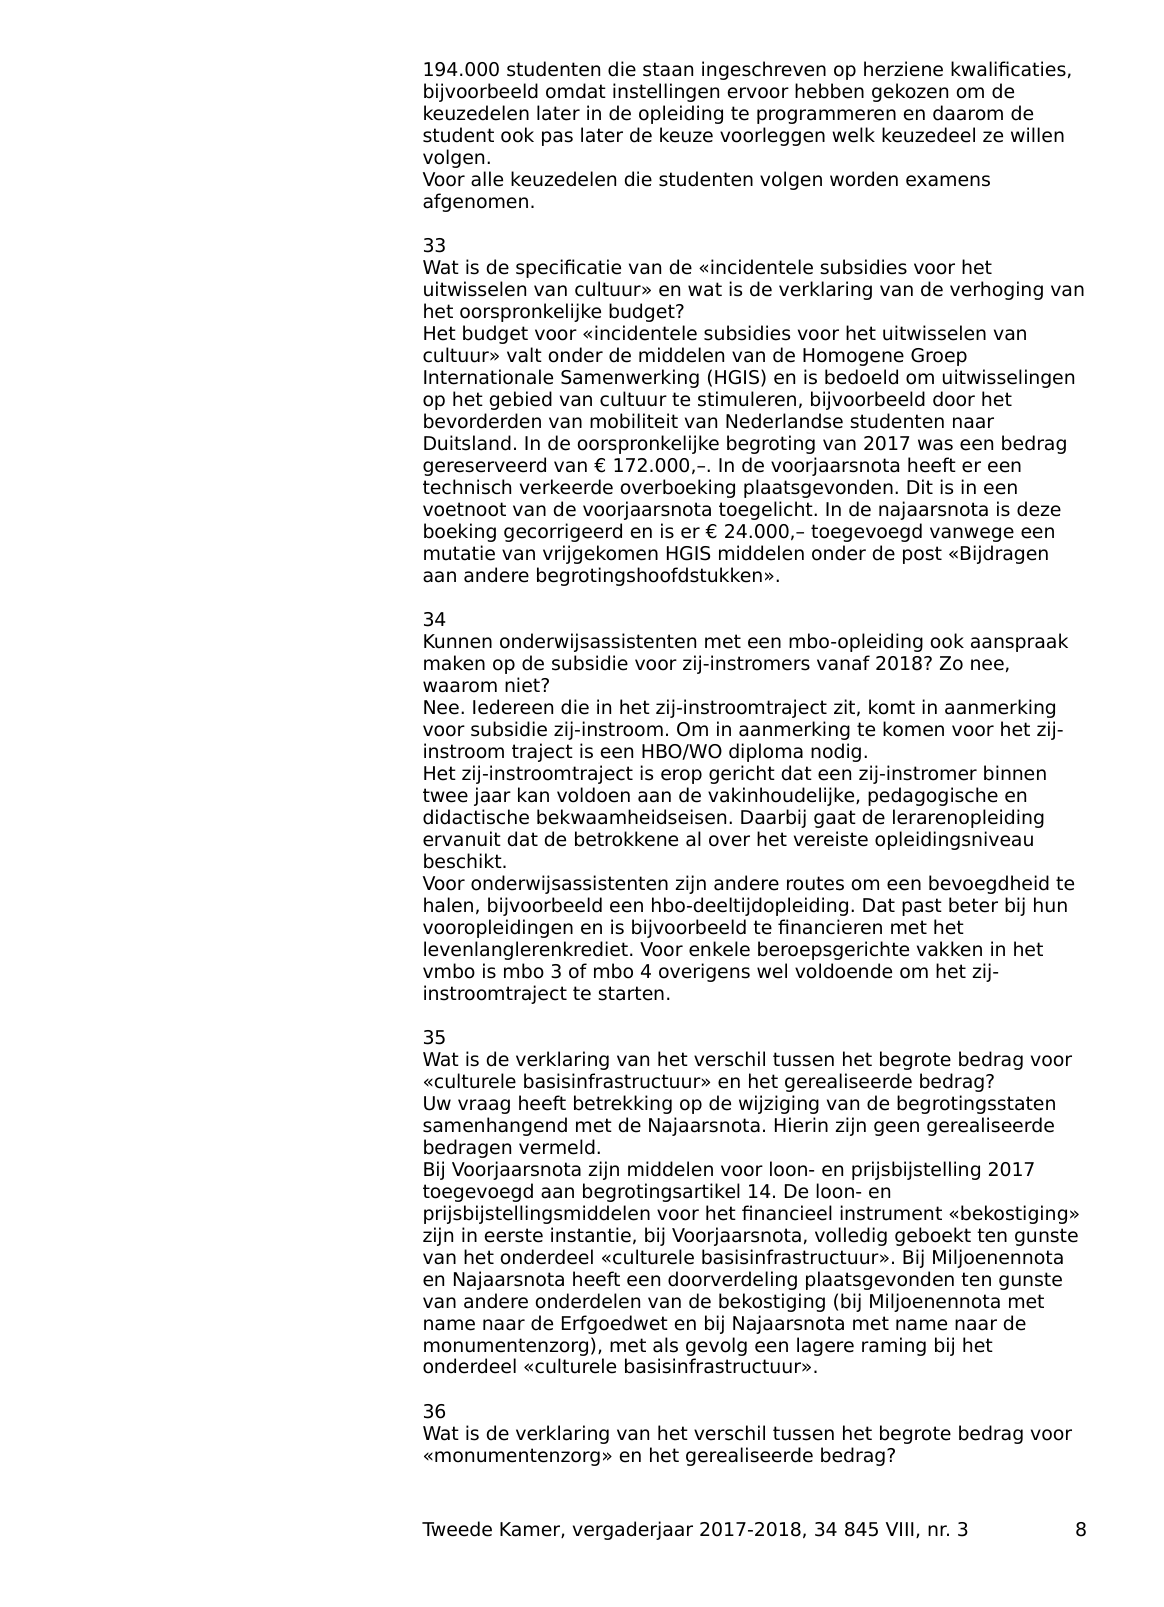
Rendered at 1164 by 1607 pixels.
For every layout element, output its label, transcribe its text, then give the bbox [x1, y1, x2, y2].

text 35 [422, 1027, 1087, 1049]
text Voor onderwijsassistenten zijn andere routes om een bevoegdheid te halen, bijvoorbeeld een hbo-deeltijdopleiding. Dat past beter bij hun vooropleidingen en is bijvoorbeeld te financieren met het levenlanglerenkrediet. Voor enkele beroepsgerichte vakken in het vmbo is mbo 3 of mbo 4 overigens wel voldoende om het zij-instroomtraject te starten. [422, 873, 1087, 1004]
text Uw vraag heeft betrekking op de wijziging van de begrotingsstaten samenhangend met de Najaarsnota. Hierin zijn geen gerealiseerde bedragen vermeld. [422, 1093, 1087, 1159]
text 194.000 studenten die staan ingeschreven op herziene kwalificaties, bijvoorbeeld omdat instellingen ervoor hebben gekozen om de keuzedelen later in de opleiding te programmeren en daarom de student ook pas later de keuze voorleggen welk keuzedeel ze willen volgen. [422, 59, 1087, 169]
text Het budget voor «incidentele subsidies voor het uitwisselen van cultuur» valt onder de middelen van de Homogene Groep Internationale Samenwerking (HGIS) en is bedoeld om uitwisselingen op het gebied van cultuur te stimuleren, bijvoorbeeld door het bevorderden van mobiliteit van Nederlandse studenten naar Duitsland. In de oorspronkelijke begroting van 2017 was een bedrag gereserveerd van € 172.000,–. In de voorjaarsnota heeft er een technisch verkeerde overboeking plaatsgevonden. Dit is in een voetnoot van de voorjaarsnota toegelicht. In de najaarsnota is deze boeking gecorrigeerd en is er € 24.000,– toegevoegd vanwege een mutatie van vrijgekomen HGIS middelen onder de post «Bijdragen aan andere begrotingshoofdstukken». [422, 323, 1087, 587]
text Wat is de specificatie van de «incidentele subsidies voor het uitwisselen van cultuur» en wat is de verklaring van de verhoging van het oorspronkelijke budget? [422, 257, 1087, 323]
text Wat is de verklaring van het verschil tussen het begrote bedrag voor «monumentenzorg» en het gerealiseerde bedrag? [422, 1423, 1087, 1467]
text Bij Voorjaarsnota zijn middelen voor loon- en prijsbijstelling 2017 toegevoegd aan begrotingsartikel 14. De loon- en prijsbijstellingsmiddelen voor het financieel instrument «bekostiging» zijn in eerste instantie, bij Voorjaarsnota, volledig geboekt ten gunste van het onderdeel «culturele basisinfrastructuur». Bij Miljoenennota en Najaarsnota heeft een doorverdeling plaatsgevonden ten gunste van andere onderdelen van de bekostiging (bij Miljoenennota met name naar de Erfgoedwet en bij Najaarsnota met name naar de monumentenzorg), met als gevolg een lagere raming bij het onderdeel «culturele basisinfrastructuur». [422, 1159, 1087, 1378]
text Nee. Iedereen die in het zij-instroomtraject zit, komt in aanmerking voor subsidie zij-instroom. Om in aanmerking te komen voor het zij-instroom traject is een HBO/WO diploma nodig. [422, 697, 1087, 763]
text 34 [422, 609, 1087, 631]
text 36 [422, 1401, 1087, 1423]
text Het zij-instroomtraject is erop gericht dat een zij-instromer binnen twee jaar kan voldoen aan de vakinhoudelijke, pedagogische en didactische bekwaamheidseisen. Daarbij gaat de lerarenopleiding ervanuit dat de betrokkene al over het vereiste opleidingsniveau beschikt. [422, 763, 1087, 873]
text Wat is de verklaring van het verschil tussen het begrote bedrag voor «culturele basisinfrastructuur» en het gerealiseerde bedrag? [422, 1049, 1087, 1093]
text Kunnen onderwijsassistenten met een mbo-opleiding ook aanspraak maken op de subsidie voor zij-instromers vanaf 2018? Zo nee, waarom niet? [422, 631, 1087, 697]
text 33 [422, 235, 1087, 257]
text Voor alle keuzedelen die studenten volgen worden examens afgenomen. [422, 169, 1087, 213]
